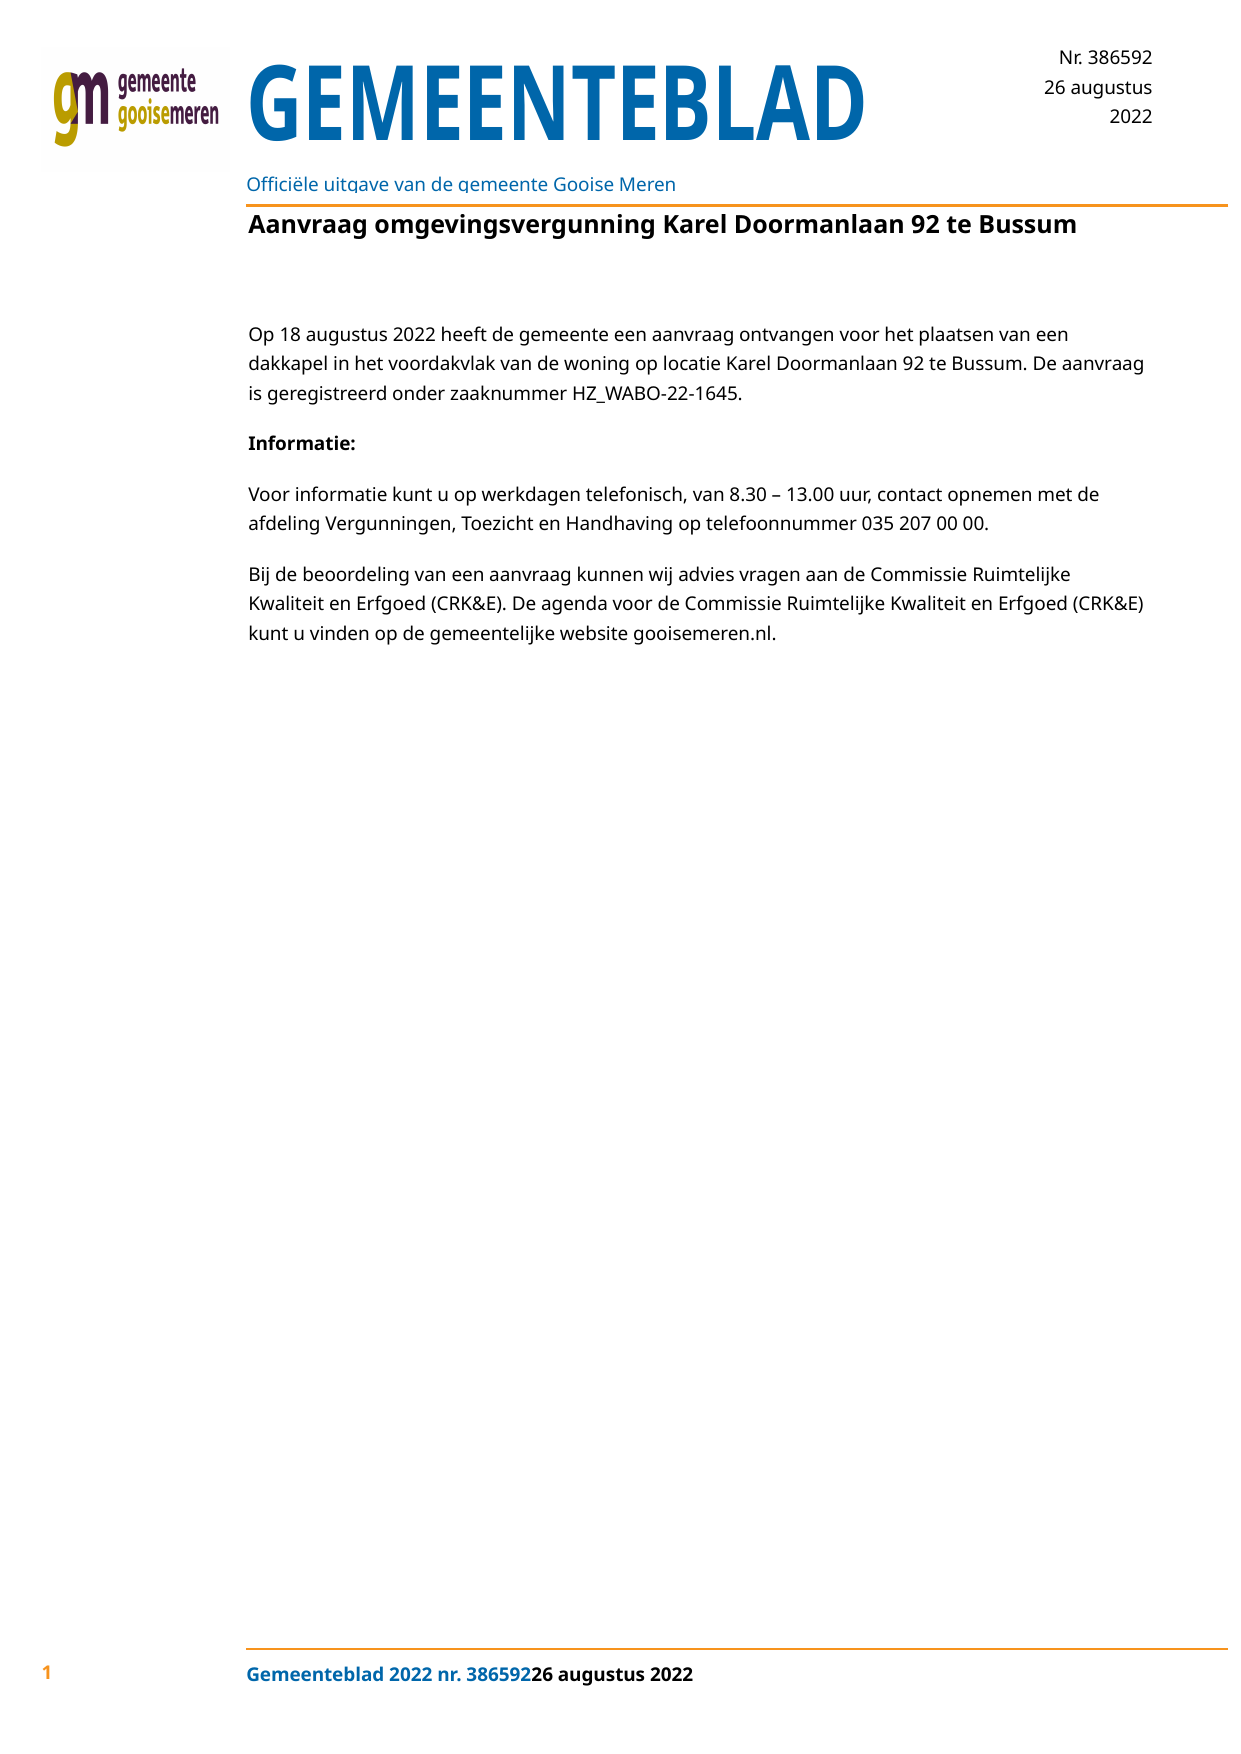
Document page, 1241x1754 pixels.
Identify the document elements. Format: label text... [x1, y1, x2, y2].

text Informatie: [248, 430, 1152, 456]
text Voor informatie kunt u op werkdagen telefonisch, van 8.30 – 13.00 uur, contact opnemen met de afdeling Vergunningen, Toezicht en Handhaving op telefoonnummer 035 207 00 00. [248, 481, 1152, 536]
text Bij de beoordeling van een aanvraag kunnen wij advies vragen aan de Commissie Ruimtelijke Kwaliteit en Erfgoed (CRK&E). De agenda voor de Commissie Ruimtelijke Kwaliteit en Erfgoed (CRK&E) kunt u vinden op de gemeentelijke website gooisemeren.nl. [248, 561, 1152, 646]
picture [41, 47, 231, 172]
text Op 18 augustus 2022 heeft de gemeente een aanvraag ontvangen voor het plaatsen van een dakkapel in het voordakvlak van de woning op locatie Karel Doormanlaan 92 te Bussum. De aanvraag is geregistreerd onder zaaknummer HZ_WABO-22-1645. [248, 321, 1152, 406]
text Aanvraag omgevingsvergunning Karel Doormanlaan 92 te Bussum [248, 207, 1152, 241]
